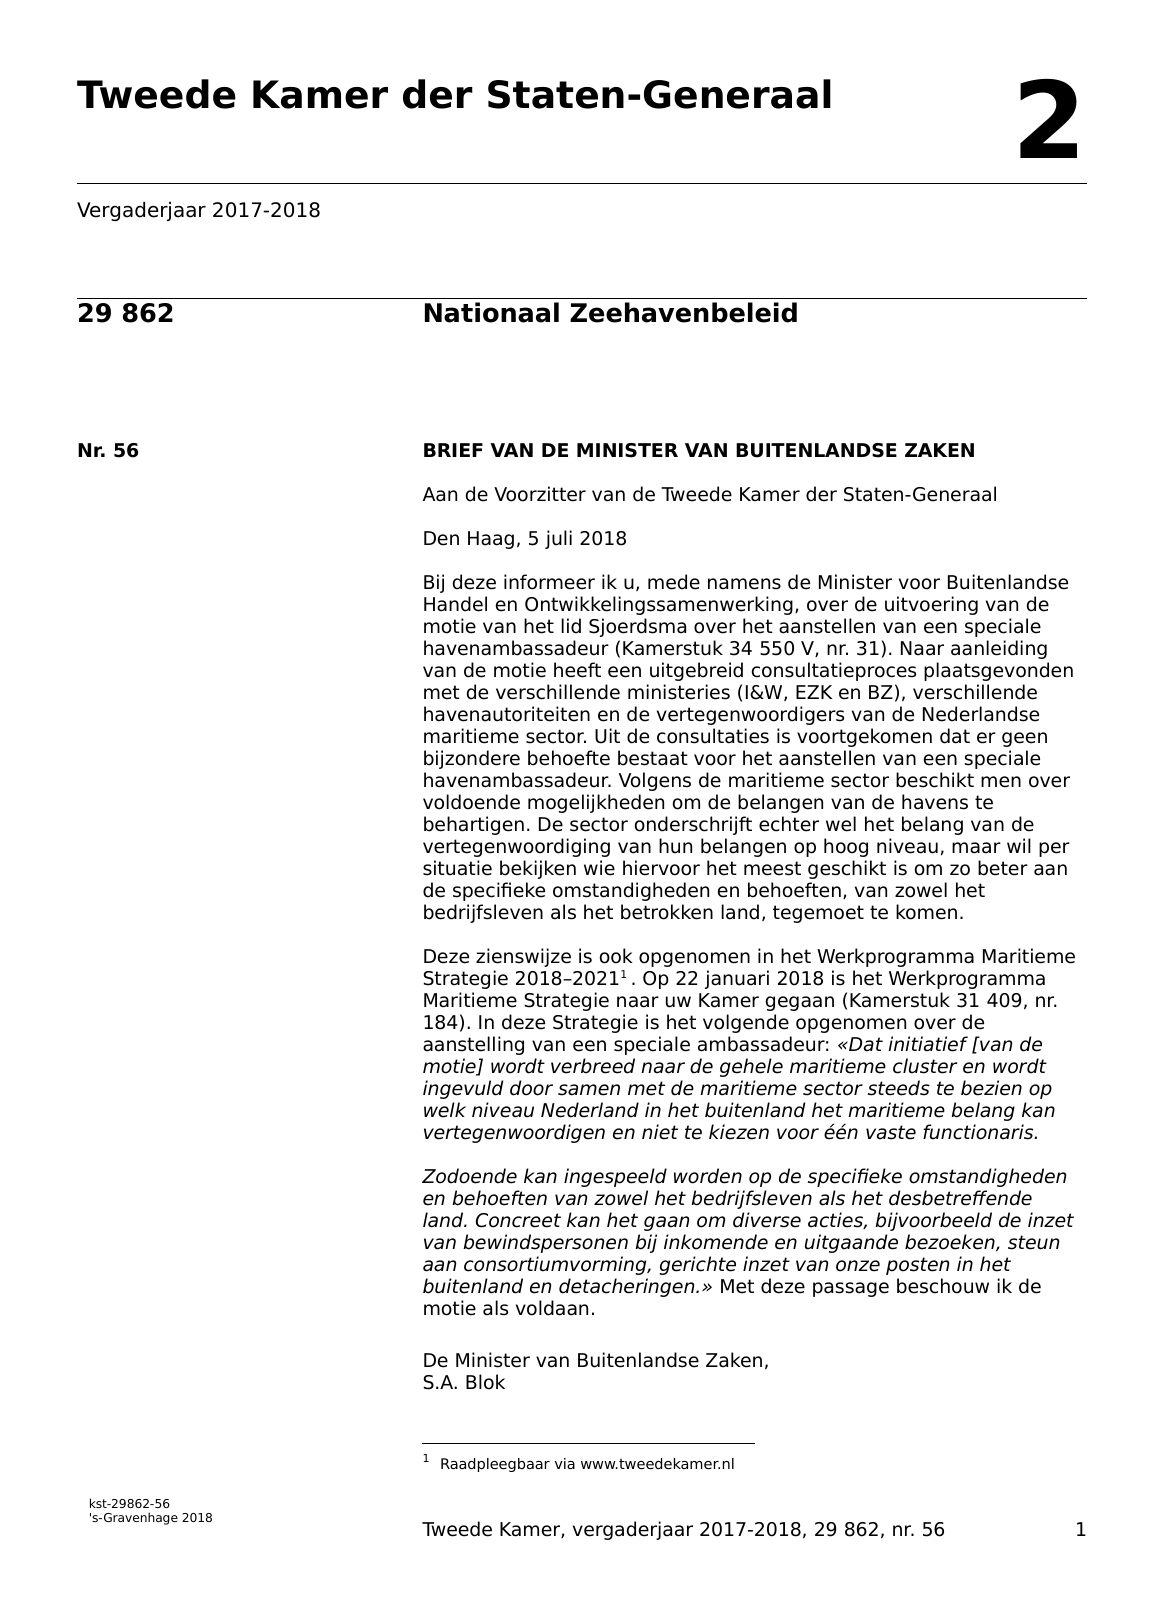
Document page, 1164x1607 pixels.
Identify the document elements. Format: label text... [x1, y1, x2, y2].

text De Minister van Buitenlandse Zaken, S.A. Blok [422, 1350, 1087, 1394]
table_header 2 [886, 59, 1087, 183]
table_cell Vergaderjaar 2017-2018 [77, 184, 1087, 298]
text Deze zienswijze is ook opgenomen in het Werkprogramma Maritieme Strategie 2018–2021. Op 22 januari 2018 is het Werkprogramma Maritieme Strategie naar uw Kamer gegaan (Kamerstuk 31 409, nr. 184). In deze Strategie is het volgende opgenomen over de aanstelling van een speciale ambassadeur: «Dat initiatief [van de motie] wordt verbreed naar de gehele maritieme cluster en wordt ingevuld door samen met de maritieme sector steeds te bezien op welk niveau Nederland in het buitenland het maritieme belang kan vertegenwoordigen en niet te kiezen voor één vaste functionaris. [422, 946, 1087, 1144]
text Bij deze informeer ik u, mede namens de Minister voor Buitenlandse Handel en Ontwikkelingssamenwerking, over de uitvoering van de motie van het lid Sjoerdsma over het aanstellen van een speciale havenambassadeur (Kamerstuk 34 550 V, nr. 31). Naar aanleiding van de motie heeft een uitgebreid consultatieproces plaatsgevonden met de verschillende ministeries (I&W, EZK en BZ), verschillende havenautoriteiten en de vertegenwoordigers van de Nederlandse maritieme sector. Uit de consultaties is voortgekomen dat er geen bijzondere behoefte bestaat voor het aanstellen van een speciale havenambassadeur. Volgens de maritieme sector beschikt men over voldoende mogelijkheden om de belangen van de havens te behartigen. De sector onderschrijft echter wel het belang van de vertegenwoordiging van hun belangen op hoog niveau, maar wil per situatie bekijken wie hiervoor het meest geschikt is om zo beter aan de specifieke omstandigheden en behoeften, van zowel het bedrijfsleven als het betrokken land, tegemoet te komen. [422, 572, 1087, 924]
text 's-Gravenhage 2018 [88, 1511, 323, 1525]
text Raadpleegbaar via www.tweedekamer.nl [422, 1452, 1087, 1474]
text Aan de Voorzitter van de Tweede Kamer der Staten-Generaal [422, 484, 1087, 506]
text Den Haag, 5 juli 2018 [422, 528, 1087, 550]
text Zodoende kan ingespeeld worden op de specifieke omstandigheden en behoeften van zowel het bedrijfsleven als het desbetreffende land. Concreet kan het gaan om diverse acties, bijvoorbeeld de inzet van bewindspersonen bij inkomende en uitgaande bezoeken, steun aan consortiumvorming, gerichte inzet van onze posten in het buitenland en detacheringen.» Met deze passage beschouw ik de motie als voldaan. [422, 1166, 1087, 1320]
text kst-29862-56 [88, 1497, 323, 1511]
subtitle Nr. 56 BRIEF VAN DE MINISTER VAN BUITENLANDSE ZAKEN [77, 440, 1087, 462]
table_header Tweede Kamer der Staten-Generaal [77, 59, 886, 183]
subtitle 29 862 Nationaal Zeehavenbeleid [77, 299, 1087, 329]
